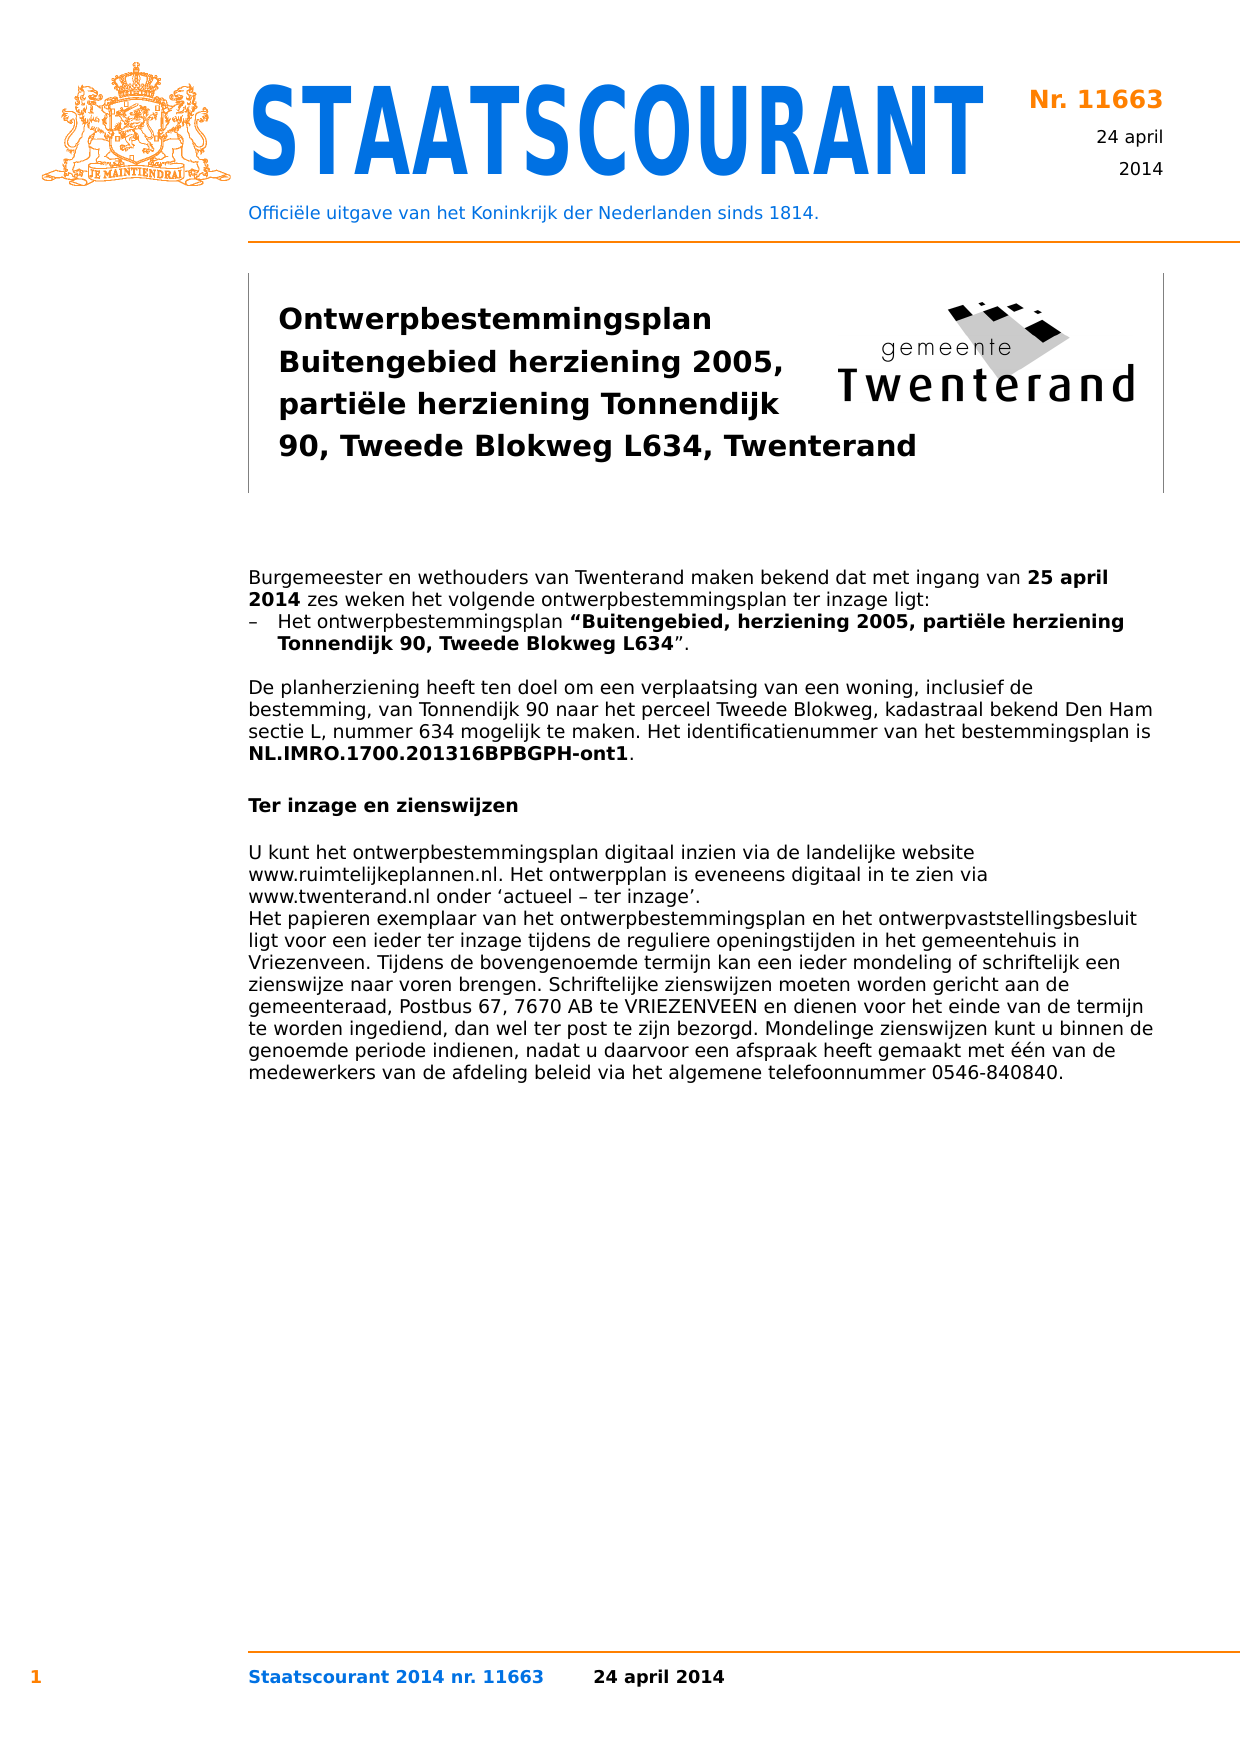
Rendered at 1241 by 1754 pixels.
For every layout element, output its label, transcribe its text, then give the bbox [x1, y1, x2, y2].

table_cell Officiële uitgave van het Koninkrijk der Nederlanden sinds 1814. [248, 203, 1240, 241]
table_header STAATSCOURANT [248, 62, 998, 203]
subtitle Ter inzage en zienswijzen [248, 795, 1163, 817]
text Burgemeester en wethouders van Twenterand maken bekend dat met ingang van 25 april 2014 zes weken het volgende ontwerpbestemmingsplan ter inzage ligt: [248, 567, 1163, 611]
subtitle Ontwerpbestemmingsplan Buitengebied herziening 2005, partiële herziening Tonnendijk 90, Tweede Blokweg L634, Twenterand [249, 273, 1163, 493]
table_cell 2014 [998, 153, 1240, 203]
picture [41, 62, 231, 186]
text De planherziening heeft ten doel om een verplaatsing van een woning, inclusief de bestemming, van Tonnendijk 90 naar het perceel Tweede Blokweg, kadastraal bekend Den Ham sectie L, nummer 634 mogelijk te maken. Het identificatienummer van het bestemmingsplan is NL.IMRO.1700.201316BPBGPH-ont1. [248, 677, 1163, 765]
text Het papieren exemplaar van het ontwerpbestemmingsplan en het ontwerpvaststellingsbesluit ligt voor een ieder ter inzage tijdens de reguliere openingstijden in het gemeentehuis in Vriezenveen. Tijdens de bovengenoemde termijn kan een ieder mondeling of schriftelijk een zienswijze naar voren brengen. Schriftelijke zienswijzen moeten worden gericht aan de gemeenteraad, Postbus 67, 7670 AB te VRIEZENVEEN en dienen voor het einde van de termijn te worden ingediend, dan wel ter post te zijn bezorgd. Mondelinge zienswijzen kunt u binnen de genoemde periode indienen, nadat u daarvoor een afspraak heeft gemaakt met één van de medewerkers van de afdeling beleid via het algemene telefoonnummer 0546-840840. [248, 908, 1163, 1083]
picture [838, 302, 1134, 403]
text – Het ontwerpbestemmingsplan “Buitengebied, herziening 2005, partiële herziening Tonnendijk 90, Tweede Blokweg L634”. [248, 611, 1163, 655]
text U kunt het ontwerpbestemmingsplan digitaal inzien via de landelijke website www.ruimtelijkeplannen.nl. Het ontwerpplan is eveneens digitaal in te zien via www.twenterand.nl onder ‘actueel – ter inzage’. [248, 842, 1163, 908]
table_header [25, 62, 248, 241]
table_cell 24 april [998, 121, 1240, 153]
table_header Nr. 11663 [998, 62, 1240, 121]
